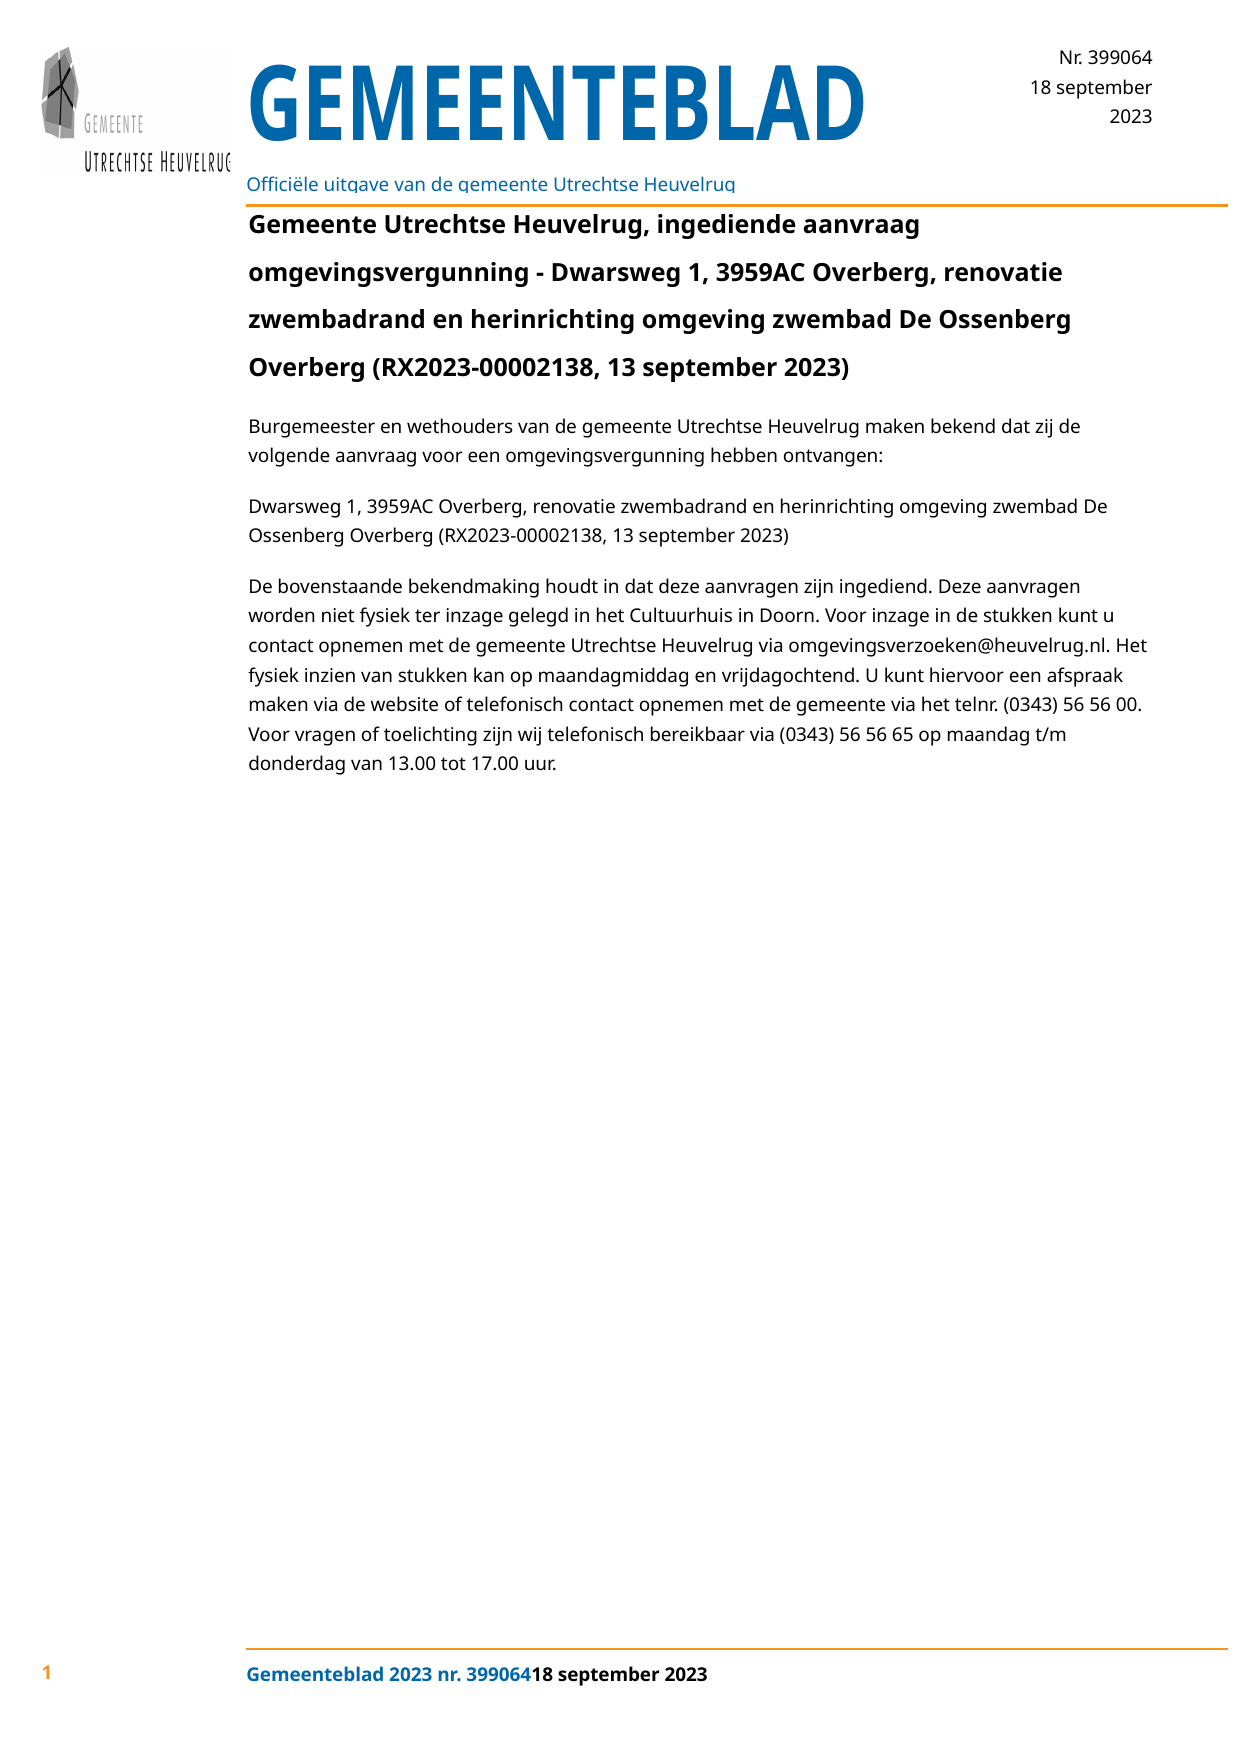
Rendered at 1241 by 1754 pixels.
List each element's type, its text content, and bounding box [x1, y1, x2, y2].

picture [41, 47, 231, 172]
text Dwarsweg 1, 3959AC Overberg, renovatie zwembadrand en herinrichting omgeving zwembad De Ossenberg Overberg (RX2023-00002138, 13 september 2023) [248, 493, 1152, 548]
text De bovenstaande bekendmaking houdt in dat deze aanvragen zijn ingediend. Deze aanvragen worden niet fysiek ter inzage gelegd in het Cultuurhuis in Doorn. Voor inzage in de stukken kunt u contact opnemen met de gemeente Utrechtse Heuvelrug via omgevingsverzoeken@heuvelrug.nl. Het fysiek inzien van stukken kan op maandagmiddag en vrijdagochtend. U kunt hiervoor een afspraak maken via de website of telefonisch contact opnemen met de gemeente via het telnr. (0343) 56 56 00. Voor vragen of toelichting zijn wij telefonisch bereikbaar via (0343) 56 56 65 op maandag t/m donderdag van 13.00 tot 17.00 uur. [248, 573, 1152, 776]
text Burgemeester en wethouders van de gemeente Utrechtse Heuvelrug maken bekend dat zij de volgende aanvraag voor een omgevingsvergunning hebben ontvangen: [248, 413, 1152, 468]
text Gemeente Utrechtse Heuvelrug, ingediende aanvraag omgevingsvergunning - Dwarsweg 1, 3959AC Overberg, renovatie zwembadrand en herinrichting omgeving zwembad De Ossenberg Overberg (RX2023-00002138, 13 september 2023) [248, 207, 1152, 384]
